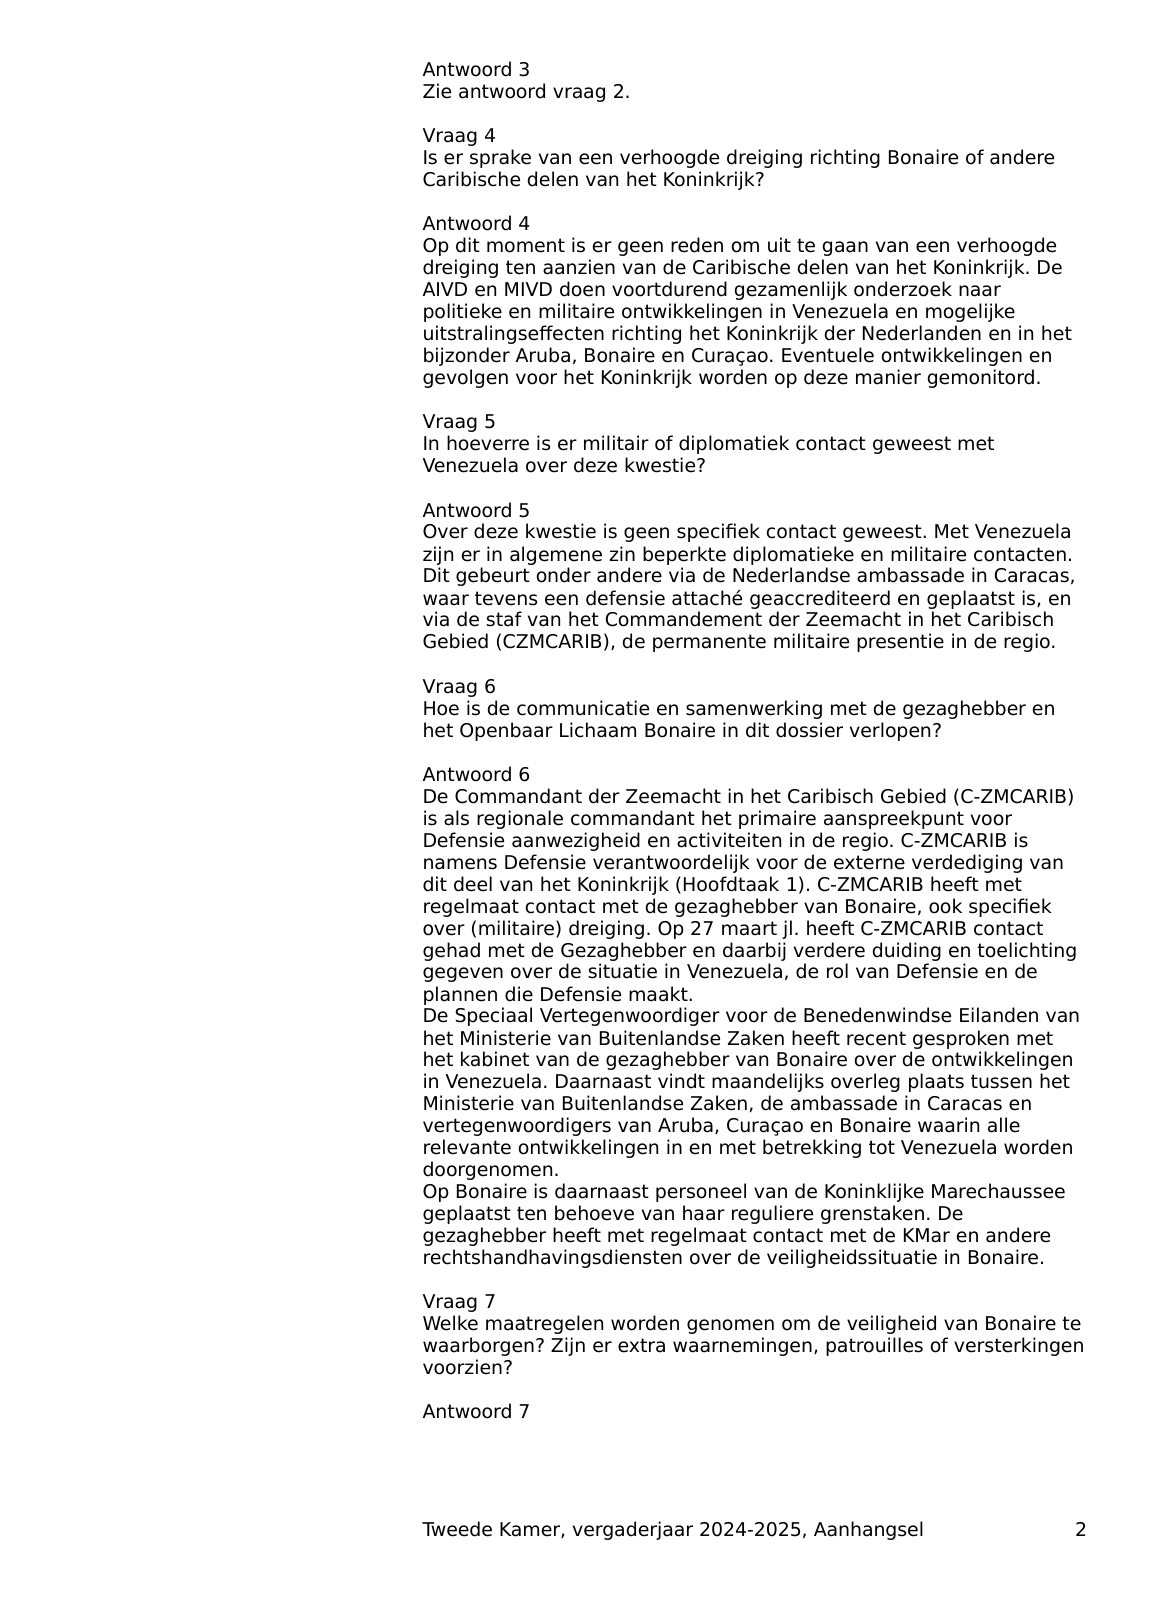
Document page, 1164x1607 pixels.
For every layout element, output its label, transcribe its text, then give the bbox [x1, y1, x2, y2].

text Vraag 4 [422, 125, 1087, 147]
text Vraag 5 [422, 411, 1087, 433]
text De Commandant der Zeemacht in het Caribisch Gebied (C-ZMCARIB) is als regionale commandant het primaire aanspreekpunt voor Defensie aanwezigheid en activiteiten in de regio. C-ZMCARIB is namens Defensie verantwoordelijk voor de externe verdediging van dit deel van het Koninkrijk (Hoofdtaak 1). C-ZMCARIB heeft met regelmaat contact met de gezaghebber van Bonaire, ook specifiek over (militaire) dreiging. Op 27 maart jl. heeft C-ZMCARIB contact gehad met de Gezaghebber en daarbij verdere duiding en toelichting gegeven over de situatie in Venezuela, de rol van Defensie en de plannen die Defensie maakt. [422, 786, 1087, 1005]
text Antwoord 7 [422, 1401, 1087, 1423]
text Antwoord 4 [422, 213, 1087, 235]
text In hoeverre is er militair of diplomatiek contact geweest met Venezuela over deze kwestie? [422, 433, 1087, 477]
text Vraag 6 [422, 676, 1087, 697]
text Op Bonaire is daarnaast personeel van de Koninklijke Marechaussee geplaatst ten behoeve van haar reguliere grenstaken. De gezaghebber heeft met regelmaat contact met de KMar en andere rechtshandhavingsdiensten over de veiligheidssituatie in Bonaire. [422, 1181, 1087, 1269]
text Over deze kwestie is geen specifiek contact geweest. Met Venezuela zijn er in algemene zin beperkte diplomatieke en militaire contacten. Dit gebeurt onder andere via de Nederlandse ambassade in Caracas, waar tevens een defensie attaché geaccrediteerd en geplaatst is, en via de staf van het Commandement der Zeemacht in het Caribisch Gebied (CZMCARIB), de permanente militaire presentie in de regio. [422, 521, 1087, 653]
text Zie antwoord vraag 2. [422, 81, 1087, 103]
text Welke maatregelen worden genomen om de veiligheid van Bonaire te waarborgen? Zijn er extra waarnemingen, patrouilles of versterkingen voorzien? [422, 1313, 1087, 1379]
text Is er sprake van een verhoogde dreiging richting Bonaire of andere Caribische delen van het Koninkrijk? [422, 147, 1087, 191]
text Antwoord 3 [422, 59, 1087, 81]
text Op dit moment is er geen reden om uit te gaan van een verhoogde dreiging ten aanzien van de Caribische delen van het Koninkrijk. De AIVD en MIVD doen voortdurend gezamenlijk onderzoek naar politieke en militaire ontwikkelingen in Venezuela en mogelijke uitstralingseffecten richting het Koninkrijk der Nederlanden en in het bijzonder Aruba, Bonaire en Curaçao. Eventuele ontwikkelingen en gevolgen voor het Koninkrijk worden op deze manier gemonitord. [422, 235, 1087, 389]
text Antwoord 5 [422, 499, 1087, 521]
text Antwoord 6 [422, 764, 1087, 786]
text Hoe is de communicatie en samenwerking met de gezaghebber en het Openbaar Lichaam Bonaire in dit dossier verlopen? [422, 697, 1087, 741]
text Vraag 7 [422, 1291, 1087, 1313]
text De Speciaal Vertegenwoordiger voor de Benedenwindse Eilanden van het Ministerie van Buitenlandse Zaken heeft recent gesproken met het kabinet van de gezaghebber van Bonaire over de ontwikkelingen in Venezuela. Daarnaast vindt maandelijks overleg plaats tussen het Ministerie van Buitenlandse Zaken, de ambassade in Caracas en vertegenwoordigers van Aruba, Curaçao en Bonaire waarin alle relevante ontwikkelingen in en met betrekking tot Venezuela worden doorgenomen. [422, 1005, 1087, 1181]
